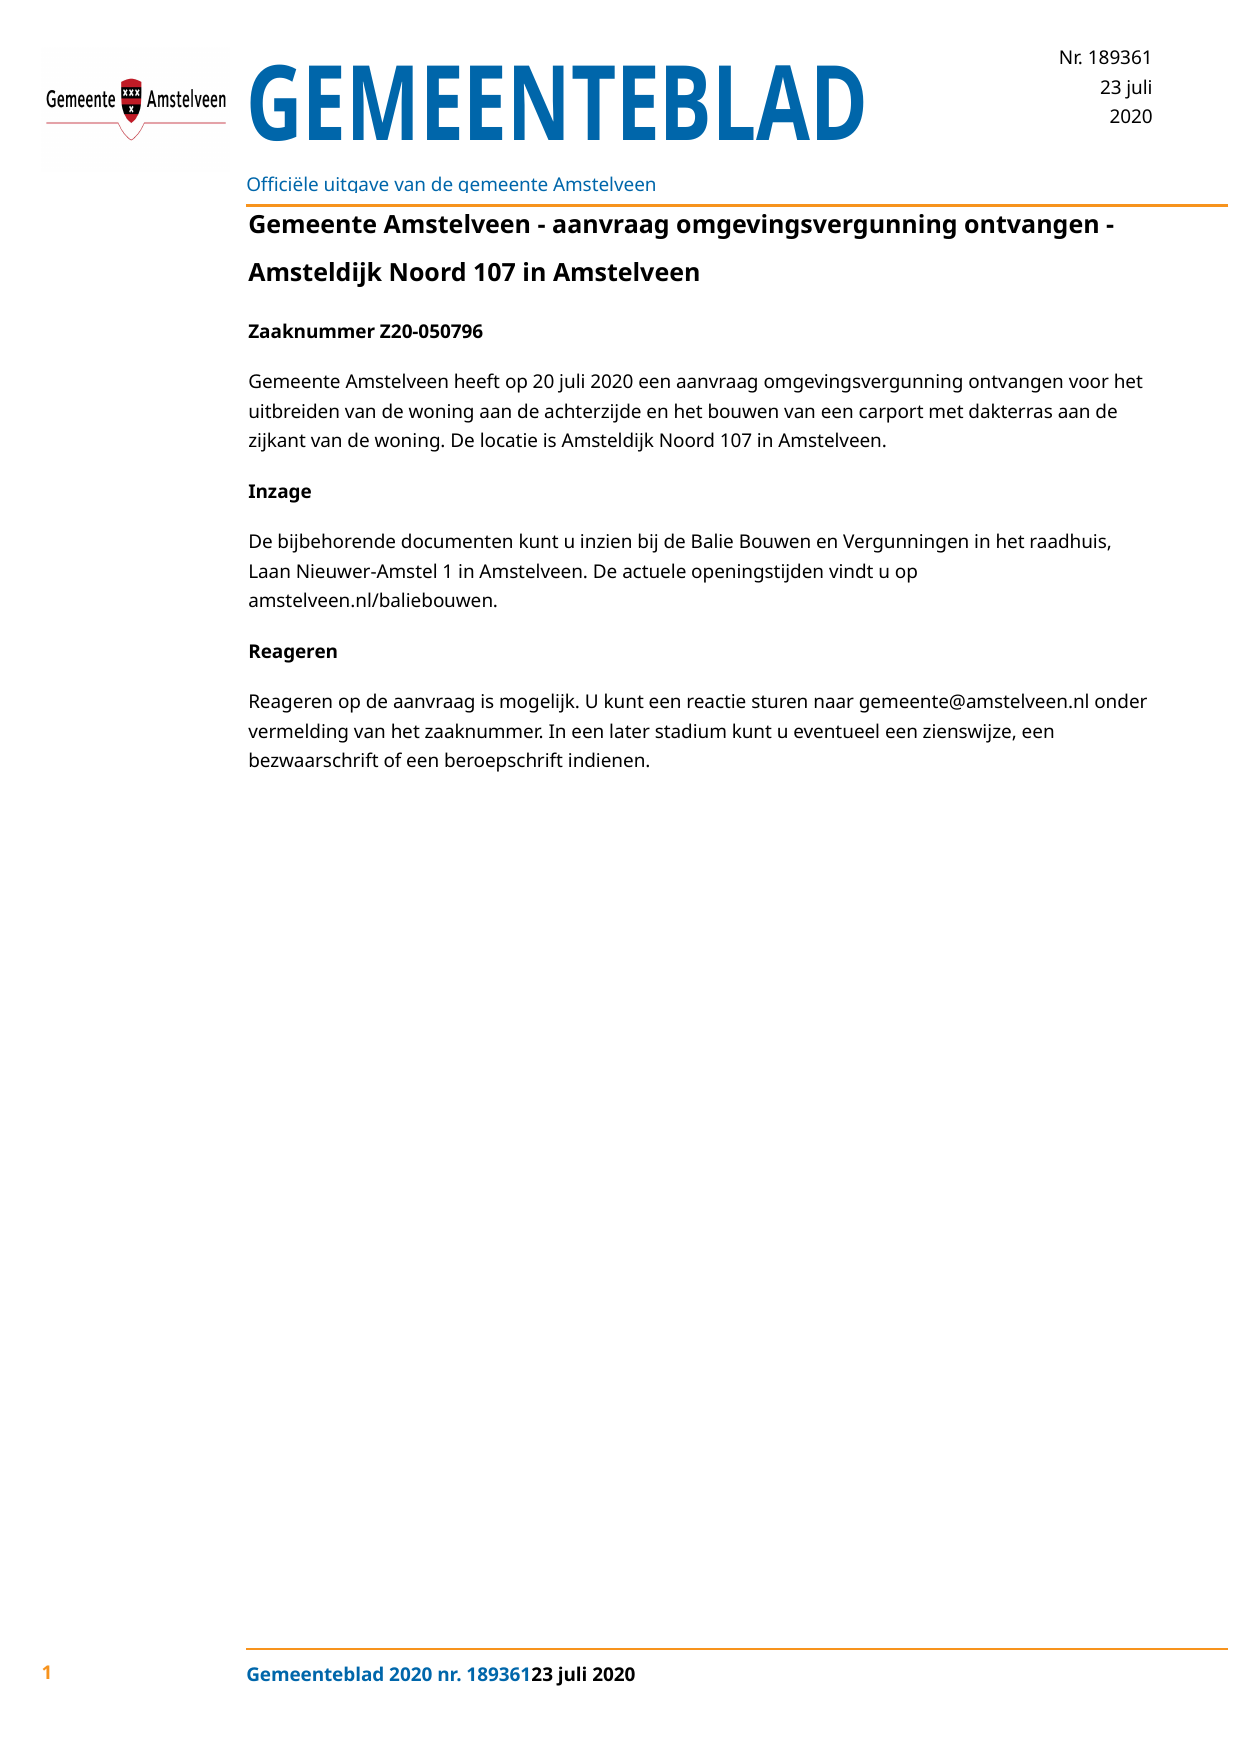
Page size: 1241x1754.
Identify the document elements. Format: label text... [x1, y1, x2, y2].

text Gemeente Amstelveen - aanvraag omgevingsvergunning ontvangen - Amsteldijk Noord 107 in Amstelveen [248, 207, 1152, 288]
picture [41, 47, 231, 172]
text Inzage [248, 478, 1152, 504]
text De bijbehorende documenten kunt u inzien bij de Balie Bouwen en Vergunningen in het raadhuis, Laan Nieuwer-Amstel 1 in Amstelveen. De actuele openingstijden vindt u op amstelveen.nl/baliebouwen. [248, 528, 1152, 613]
text Zaaknummer Z20-050796 [248, 318, 1152, 344]
text Reageren op de aanvraag is mogelijk. U kunt een reactie sturen naar gemeente@amstelveen.nl onder vermelding van het zaaknummer. In een later stadium kunt u eventueel een zienswijze, een bezwaarschrift of een beroepschrift indienen. [248, 688, 1152, 773]
text Reageren [248, 638, 1152, 664]
text Gemeente Amstelveen heeft op 20 juli 2020 een aanvraag omgevingsvergunning ontvangen voor het uitbreiden van de woning aan de achterzijde en het bouwen van een carport met dakterras aan de zijkant van de woning. De locatie is Amsteldijk Noord 107 in Amstelveen. [248, 368, 1152, 453]
